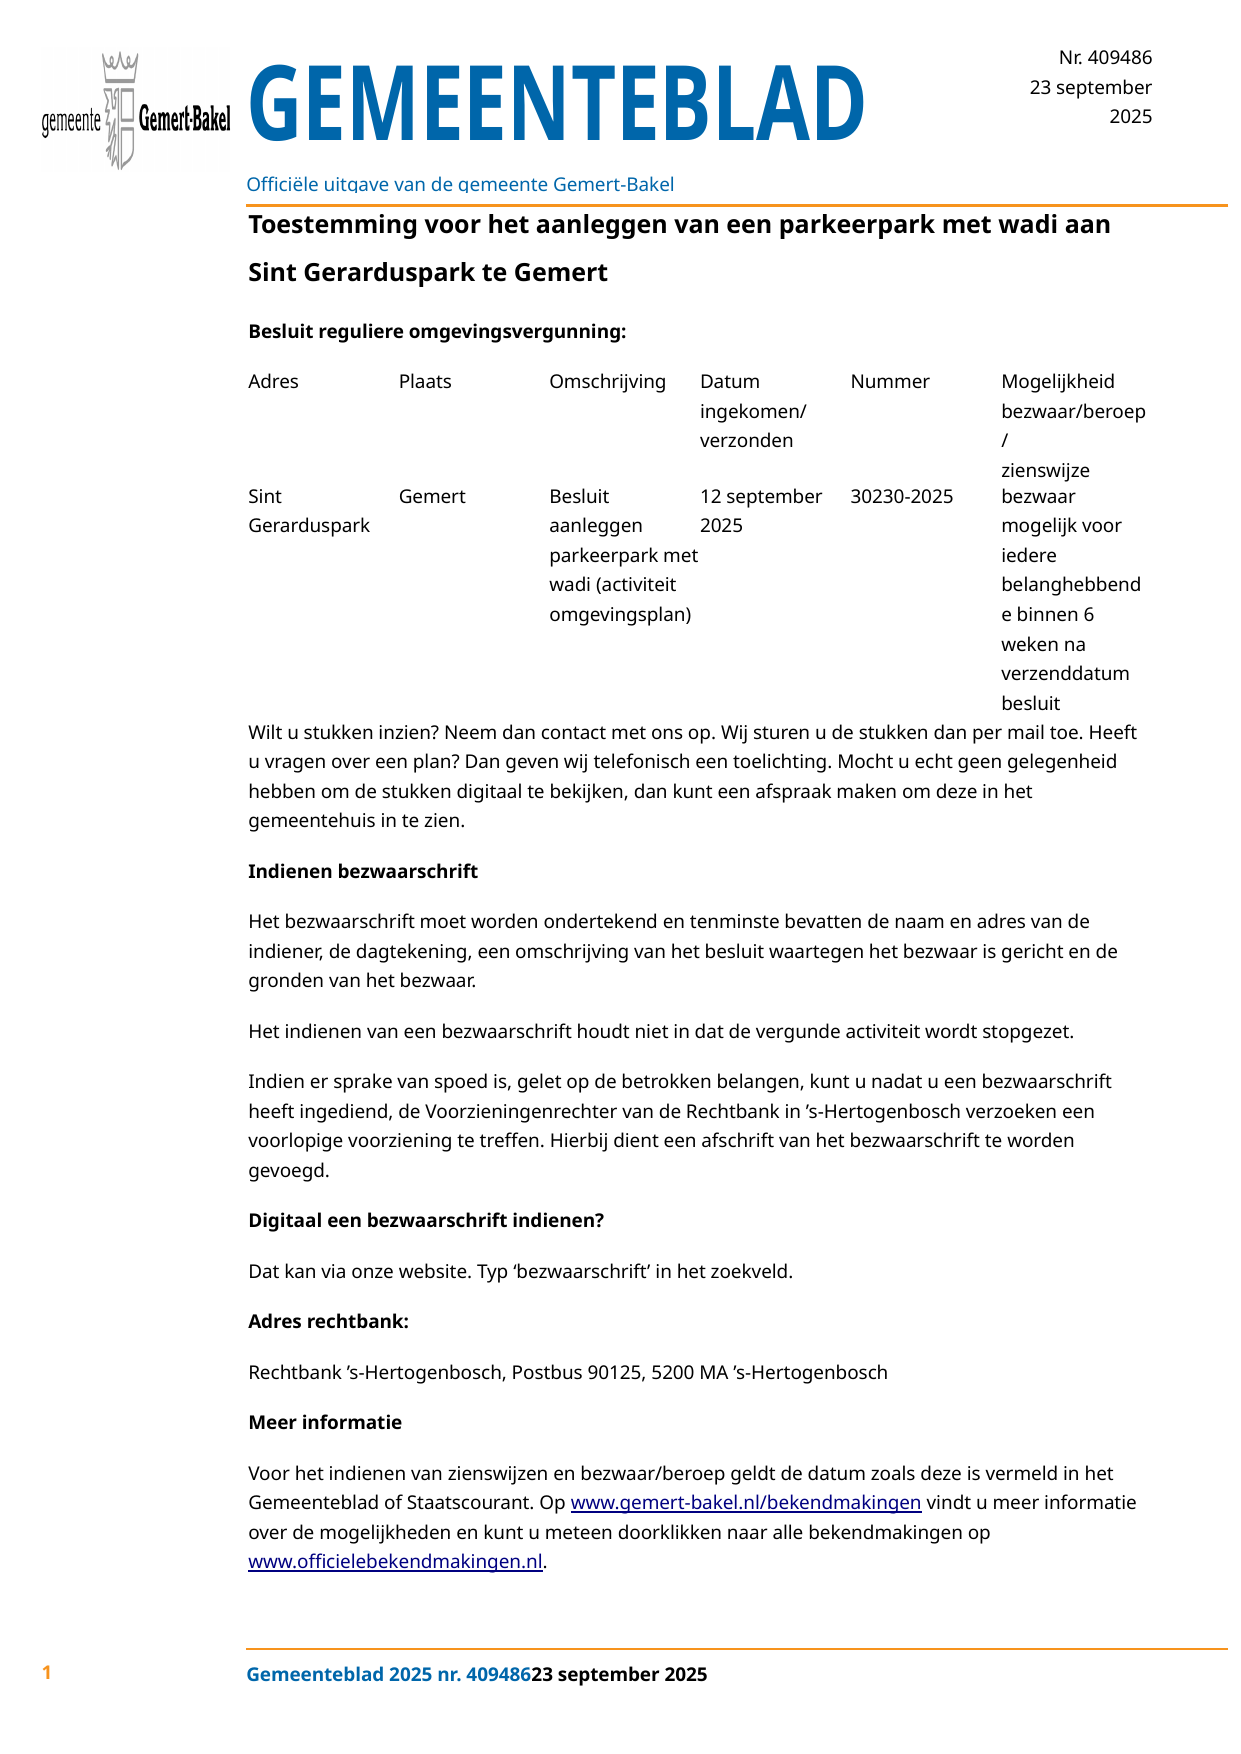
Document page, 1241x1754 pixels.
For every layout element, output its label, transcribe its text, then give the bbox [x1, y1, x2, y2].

text Toestemming voor het aanleggen van een parkeerpark met wadi aan Sint Gerarduspark te Gemert [248, 207, 1152, 288]
table_header Omschrijving [549, 369, 700, 483]
table_header Nummer [850, 369, 1001, 483]
table_header Adres [248, 369, 398, 483]
text Indienen bezwaarschrift [248, 858, 1152, 884]
text Het indienen van een bezwaarschrift houdt niet in dat de vergunde activiteit wordt stopgezet. [248, 1018, 1152, 1044]
text Besluit reguliere omgevingsvergunning: [248, 318, 1152, 344]
table_cell Gemert [399, 483, 549, 716]
text Adres rechtbank: [248, 1308, 1152, 1334]
text Voor het indienen van zienswijzen en bezwaar/beroep geldt de datum zoals deze is vermeld in het Gemeenteblad of Staatscourant. Op www.gemert-bakel.nl/bekendmakingen vindt u meer informatie over de mogelijkheden en kunt u meteen doorklikken naar alle bekendmakingen op www.officielebekendmakingen.nl. [248, 1460, 1152, 1574]
text Indien er sprake van spoed is, gelet op de betrokken belangen, kunt u nadat u een bezwaarschrift heeft ingediend, de Voorzieningenrechter van de Rechtbank in ’s-Hertogenbosch verzoeken een voorlopige voorziening te treffen. Hierbij dient een afschrift van het bezwaarschrift te worden gevoegd. [248, 1068, 1152, 1183]
table_header Plaats [399, 369, 549, 483]
text Meer informatie [248, 1409, 1152, 1435]
text Digitaal een bezwaarschrift indienen? [248, 1208, 1152, 1233]
table_cell 12 september 2025 [700, 483, 850, 716]
text Rechtbank ’s-Hertogenbosch, Postbus 90125, 5200 MA ’s-Hertogenbosch [248, 1359, 1152, 1385]
table_cell 30230-2025 [850, 483, 1001, 716]
text Wilt u stukken inzien? Neem dan contact met ons op. Wij sturen u de stukken dan per mail toe. Heeft u vragen over een plan? Dan geven wij telefonisch een toelichting. Mocht u echt geen gelegenheid hebben om de stukken digitaal te bekijken, dan kunt een afspraak maken om deze in het gemeentehuis in te zien. [248, 719, 1152, 833]
table_cell Sint Gerarduspark [248, 483, 398, 716]
table_cell bezwaar mogelijk voor iedere belanghebbende binnen 6 weken na verzenddatum besluit [1001, 483, 1152, 716]
text Dat kan via onze website. Typ ‘bezwaarschrift’ in het zoekveld. [248, 1258, 1152, 1284]
table_cell Besluit aanleggen parkeerpark met wadi (activiteit omgevingsplan) [549, 483, 700, 716]
table_header Mogelijkheid bezwaar/beroep/ zienswijze [1001, 369, 1152, 483]
table_header Datum ingekomen/ verzonden [700, 369, 850, 483]
text Het bezwaarschrift moet worden ondertekend en tenminste bevatten de naam en adres van de indiener, de dagtekening, een omschrijving van het besluit waartegen het bezwaar is gericht en de gronden van het bezwaar. [248, 908, 1152, 993]
picture [41, 47, 231, 172]
